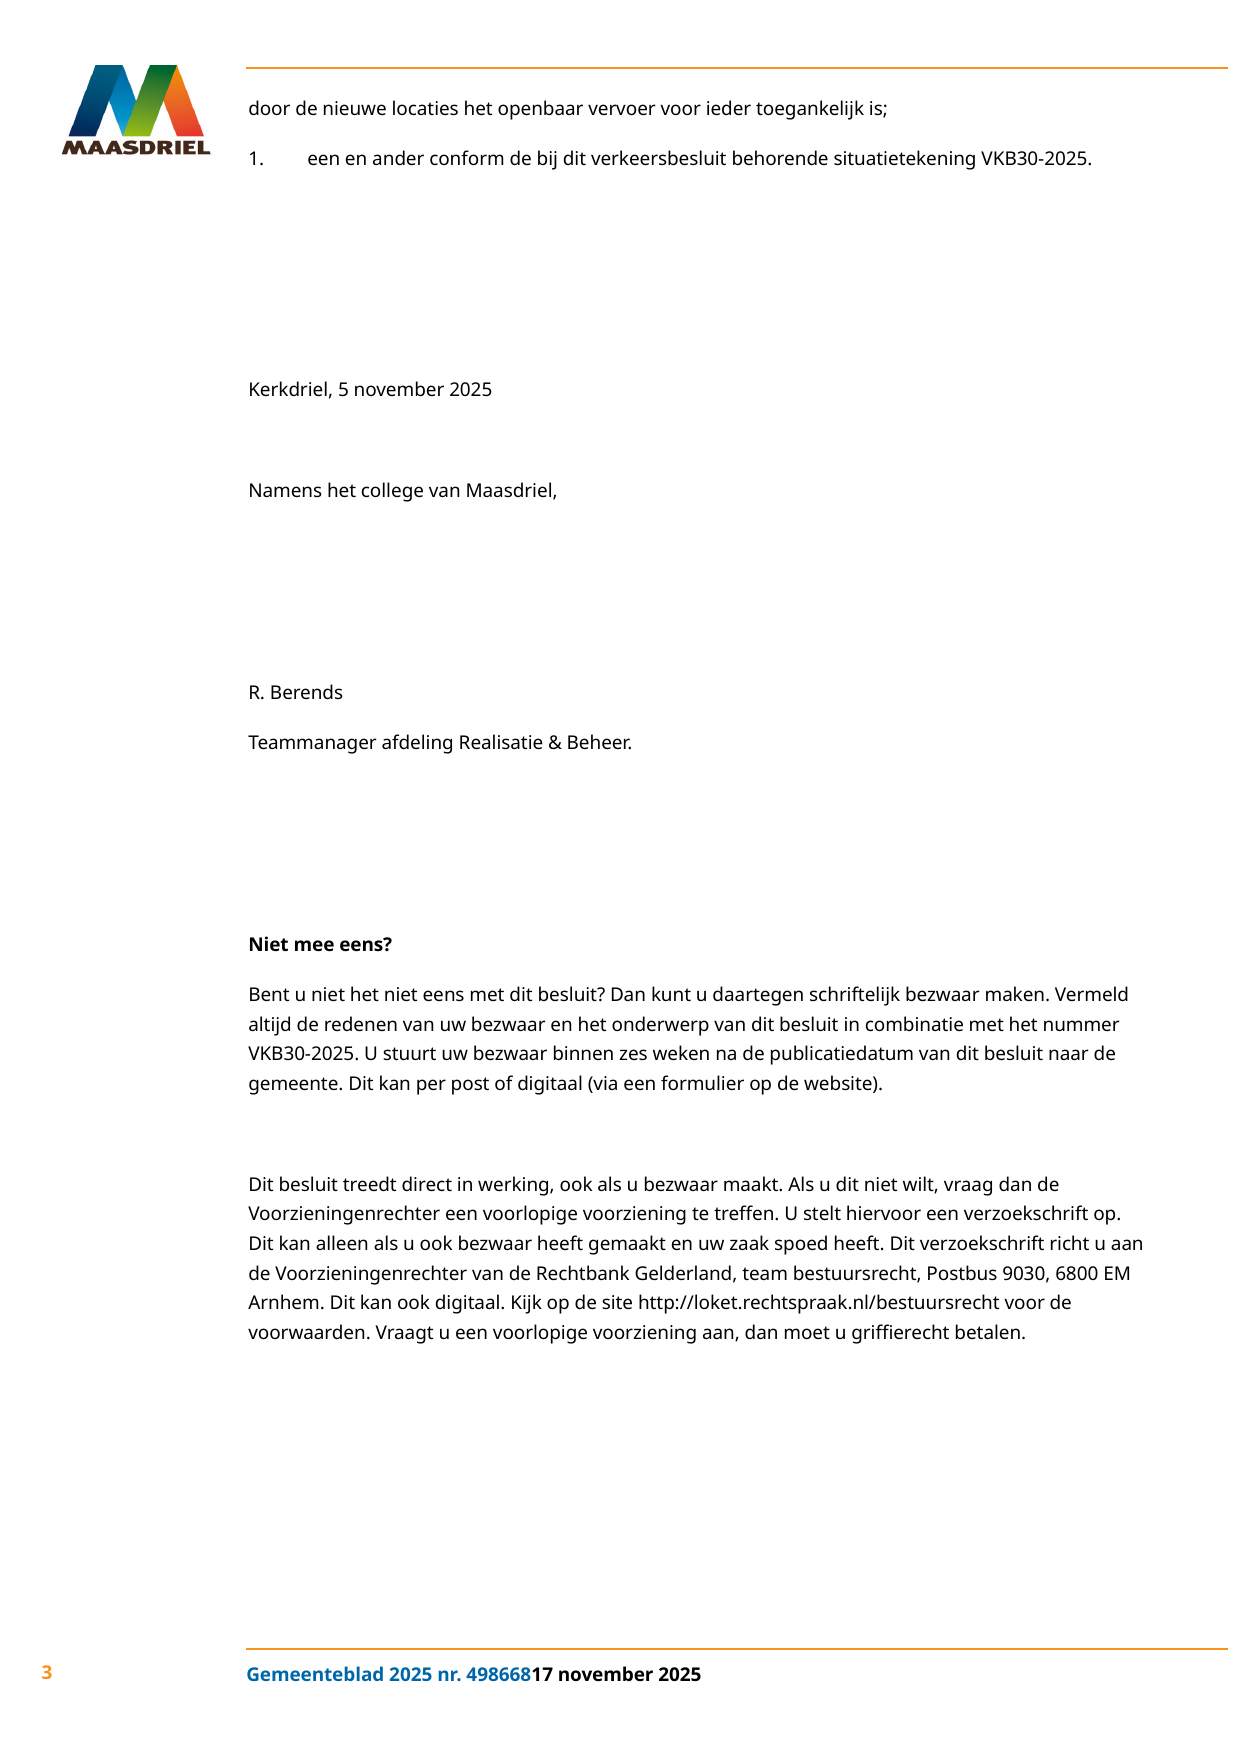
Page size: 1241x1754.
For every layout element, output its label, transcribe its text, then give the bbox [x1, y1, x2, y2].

text R. Berends [248, 679, 1152, 705]
text Dit besluit treedt direct in werking, ook als u bezwaar maakt. Als u dit niet wilt, vraag dan de Voorzieningenrechter een voorlopige voorziening te treffen. U stelt hiervoor een verzoekschrift op. Dit kan alleen als u ook bezwaar heeft gemaakt en uw zaak spoed heeft. Dit verzoekschrift richt u aan de Voorzieningenrechter van de Rechtbank Gelderland, team bestuursrecht, Postbus 9030, 6800 EM Arnhem. Dit kan ook digitaal. Kijk op de site http://loket.rechtspraak.nl/bestuursrecht voor de voorwaarden. Vraagt u een voorlopige voorziening aan, dan moet u griffierecht betalen. [248, 1171, 1152, 1345]
text door de nieuwe locaties het openbaar vervoer voor ieder toegankelijk is; [248, 95, 1152, 121]
text Bent u niet het niet eens met dit besluit? Dan kunt u daartegen schriftelijk bezwaar maken. Vermeld altijd de redenen van uw bezwaar en het onderwerp van dit besluit in combinatie met het nummer VKB30-2025. U stuurt uw bezwaar binnen zes weken na de publicatiedatum van dit besluit naar de gemeente. Dit kan per post of digitaal (via een formulier op de website). [248, 981, 1152, 1096]
text Niet mee eens? [248, 931, 1152, 957]
list een en ander conform de bij dit verkeersbesluit behorende situatietekening VKB30-2025. [248, 145, 1152, 171]
text Teammanager afdeling Realisatie & Beheer. [248, 729, 1152, 755]
picture [41, 47, 231, 172]
text Namens het college van Maasdriel, [248, 477, 1152, 503]
text Kerkdriel, 5 november 2025 [248, 376, 1152, 402]
